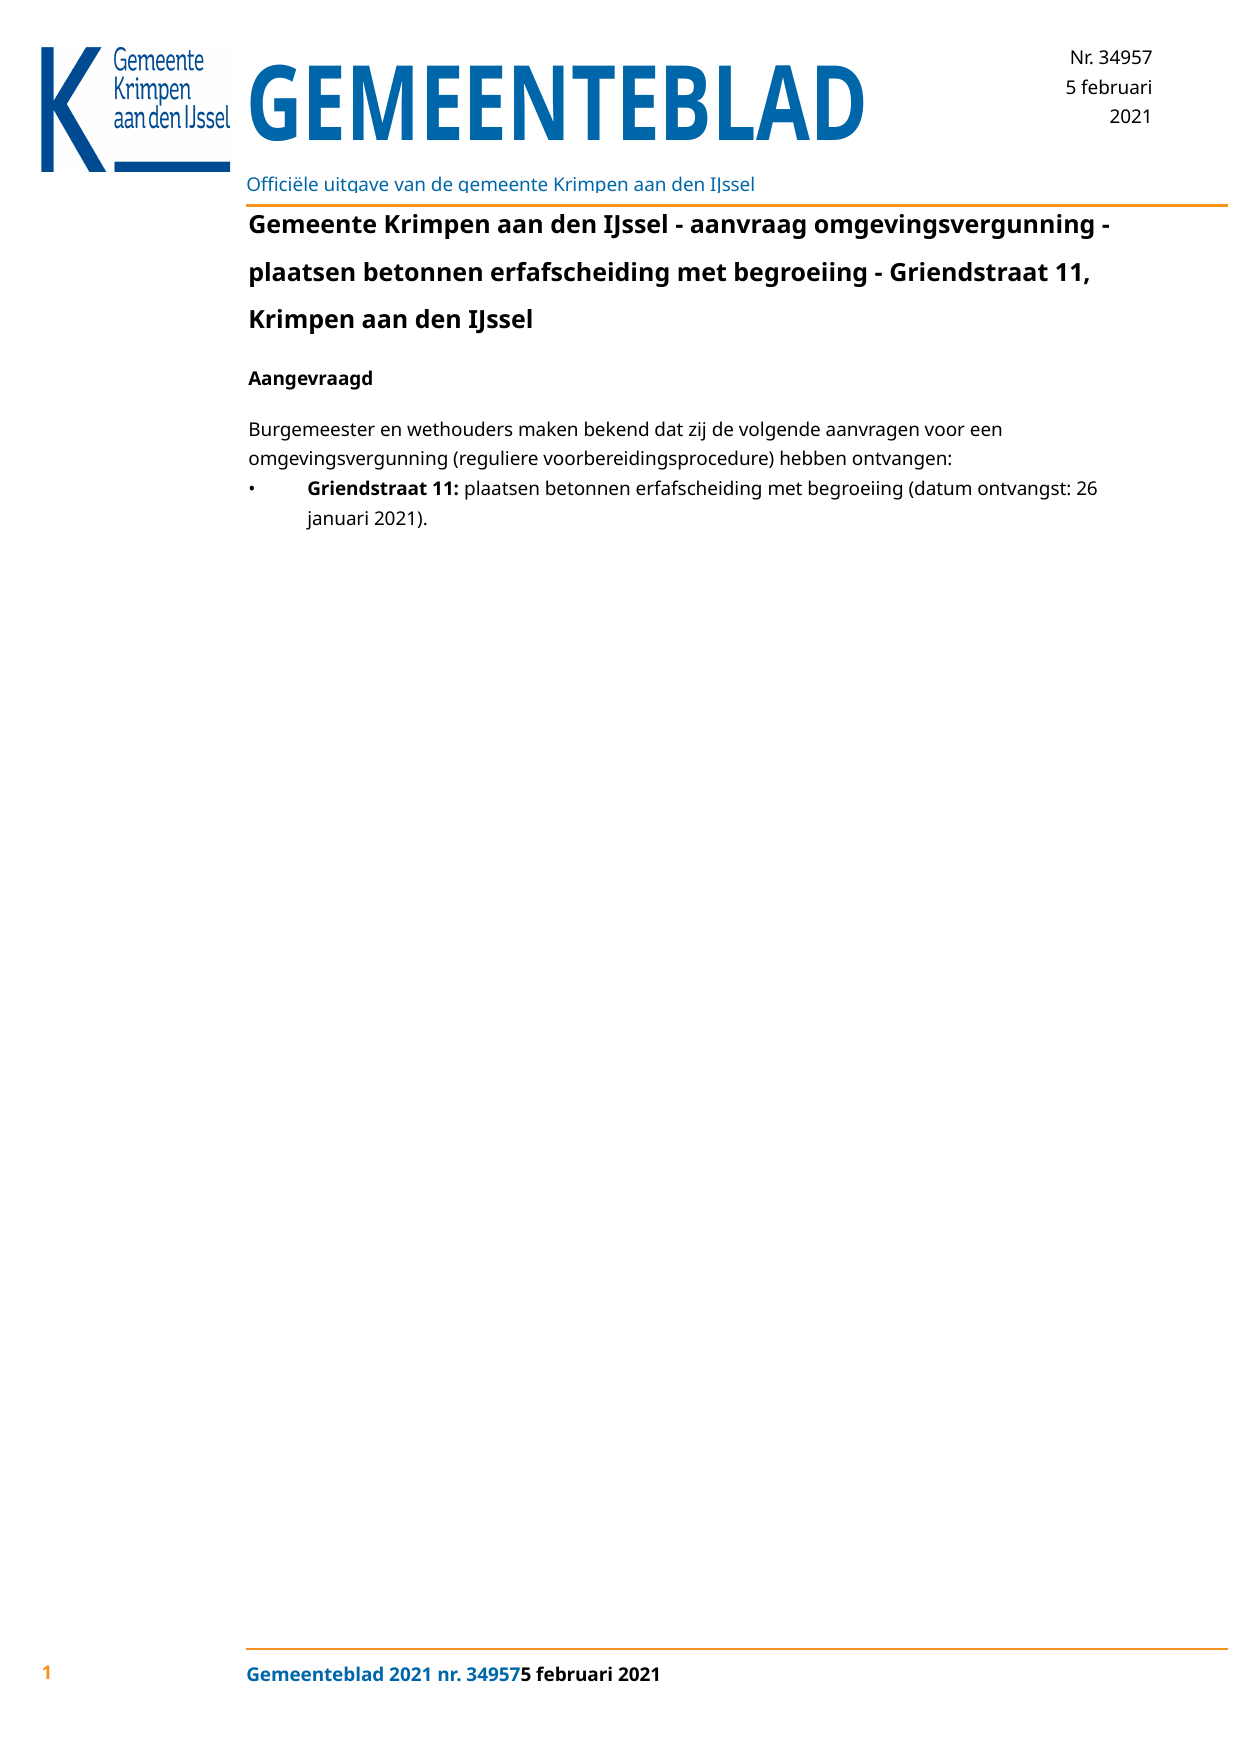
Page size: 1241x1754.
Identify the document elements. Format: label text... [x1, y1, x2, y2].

text Aangevraagd [248, 366, 1152, 391]
picture [41, 47, 231, 172]
text Gemeente Krimpen aan den IJssel - aanvraag omgevingsvergunning - plaatsen betonnen erfafscheiding met begroeiing - Griendstraat 11, Krimpen aan den IJssel [248, 207, 1152, 336]
list Griendstraat 11: plaatsen betonnen erfafscheiding met begroeiing (datum ontvangst: 26 januari 2021). [248, 475, 1152, 530]
text Burgemeester en wethouders maken bekend dat zij de volgende aanvragen voor een omgevingsvergunning (reguliere voorbereidingsprocedure) hebben ontvangen: [248, 416, 1152, 471]
